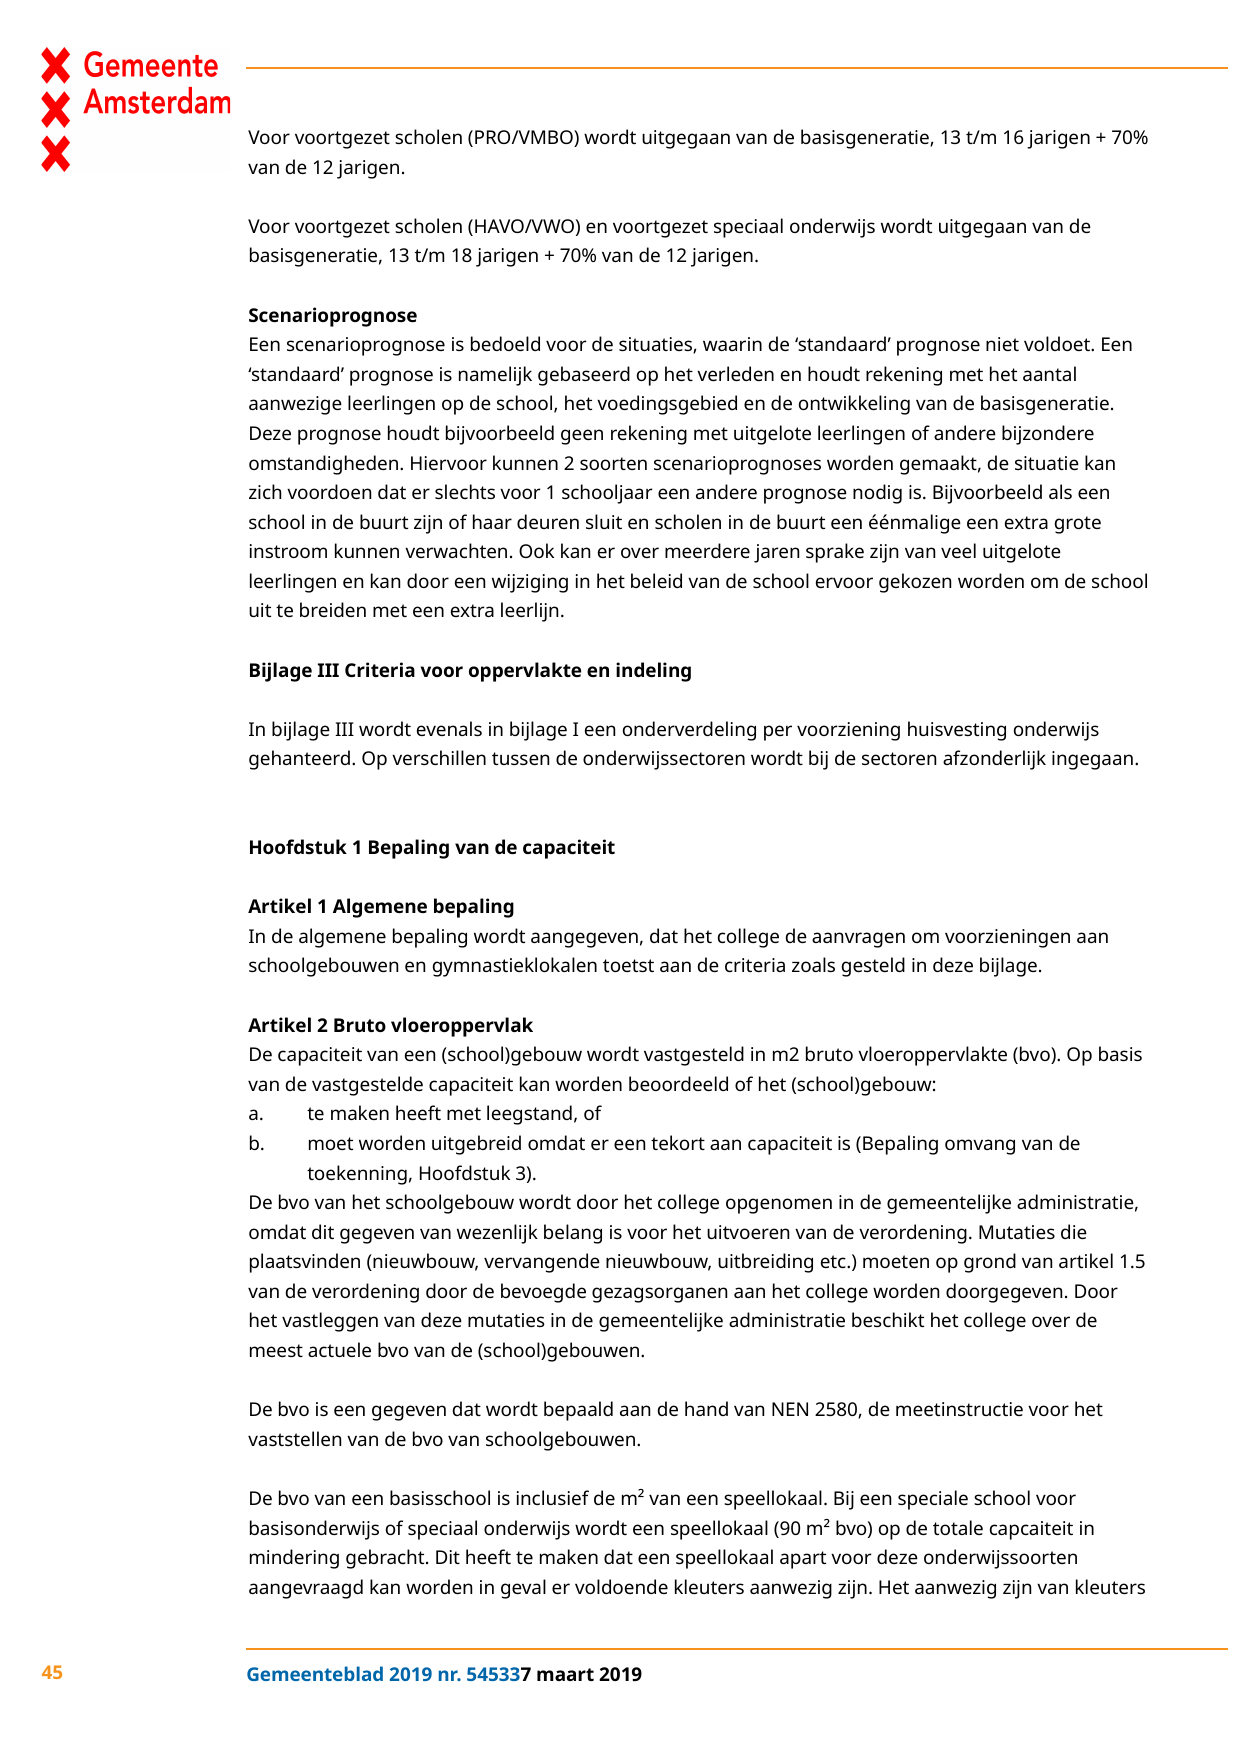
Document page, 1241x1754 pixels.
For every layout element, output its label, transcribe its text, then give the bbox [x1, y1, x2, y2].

list te maken heeft met leegstand, of [248, 1101, 1152, 1126]
text Bijlage III Criteria voor oppervlakte en indeling [248, 657, 1152, 683]
text Een scenarioprognose is bedoeld voor de situaties, waarin de ‘standaard’ prognose niet voldoet. Een ‘standaard’ prognose is namelijk gebaseerd op het verleden en houdt rekening met het aantal aanwezige leerlingen op de school, het voedingsgebied en de ontwikkeling van de basisgeneratie. Deze prognose houdt bijvoorbeeld geen rekening met uitgelote leerlingen of andere bijzondere omstandigheden. Hiervoor kunnen 2 soorten scenarioprognoses worden gemaakt, de situatie kan zich voordoen dat er slechts voor 1 schooljaar een andere prognose nodig is. Bijvoorbeeld als een school in de buurt zijn of haar deuren sluit en scholen in de buurt een éénmalige een extra grote instroom kunnen verwachten. Ook kan er over meerdere jaren sprake zijn van veel uitgelote leerlingen en kan door een wijziging in het beleid van de school ervoor gekozen worden om de school uit te breiden met een extra leerlijn. [248, 331, 1152, 623]
text Artikel 1 Algemene bepaling [248, 893, 1152, 919]
text De bvo van het schoolgebouw wordt door het college opgenomen in de gemeentelijke administratie, omdat dit gegeven van wezenlijk belang is voor het uitvoeren van de verordening. Mutaties die plaatsvinden (nieuwbouw, vervangende nieuwbouw, uitbreiding etc.) moeten op grond van artikel 1.5 van de verordening door de bevoegde gezagsorganen aan het college worden doorgegeven. Door het vastleggen van deze mutaties in de gemeentelijke administratie beschikt het college over de meest actuele bvo van de (school)gebouwen. [248, 1189, 1152, 1363]
text De bvo van een basisschool is inclusief de m² van een speellokaal. Bij een speciale school voor basisonderwijs of speciaal onderwijs wordt een speellokaal (90 m² bvo) op de totale capcaiteit in mindering gebracht. Dit heeft te maken dat een speellokaal apart voor deze onderwijssoorten aangevraagd kan worden in geval er voldoende kleuters aanwezig zijn. Het aanwezig zijn van kleuters [248, 1485, 1152, 1600]
text Scenarioprognose [248, 302, 1152, 328]
text In bijlage III wordt evenals in bijlage I een onderverdeling per voorziening huisvesting onderwijs gehanteerd. Op verschillen tussen de onderwijssectoren wordt bij de sectoren afzonderlijk ingegaan. [248, 716, 1152, 771]
text Hoofdstuk 1 Bepaling van de capaciteit [248, 834, 1152, 860]
text Voor voortgezet scholen (PRO/VMBO) wordt uitgegaan van de basisgeneratie, 13 t/m 16 jarigen + 70% van de 12 jarigen. [248, 124, 1152, 180]
text Artikel 2 Bruto vloeroppervlak [248, 1012, 1152, 1038]
list moet worden uitgebreid omdat er een tekort aan capaciteit is (Bepaling omvang van de toekenning, Hoofdstuk 3). [248, 1130, 1152, 1186]
text Voor voortgezet scholen (HAVO/VWO) en voortgezet speciaal onderwijs wordt uitgegaan van de basisgeneratie, 13 t/m 18 jarigen + 70% van de 12 jarigen. [248, 213, 1152, 268]
text In de algemene bepaling wordt aangegeven, dat het college de aanvragen om voorzieningen aan schoolgebouwen en gymnastieklokalen toetst aan de criteria zoals gesteld in deze bijlage. [248, 923, 1152, 978]
text De bvo is een gegeven dat wordt bepaald aan de hand van NEN 2580, de meetinstructie voor het vaststellen van de bvo van schoolgebouwen. [248, 1396, 1152, 1452]
text De capaciteit van een (school)gebouw wordt vastgesteld in m2 bruto vloeroppervlakte (bvo). Op basis van de vastgestelde capaciteit kan worden beoordeeld of het (school)gebouw: [248, 1041, 1152, 1097]
picture [41, 47, 231, 172]
